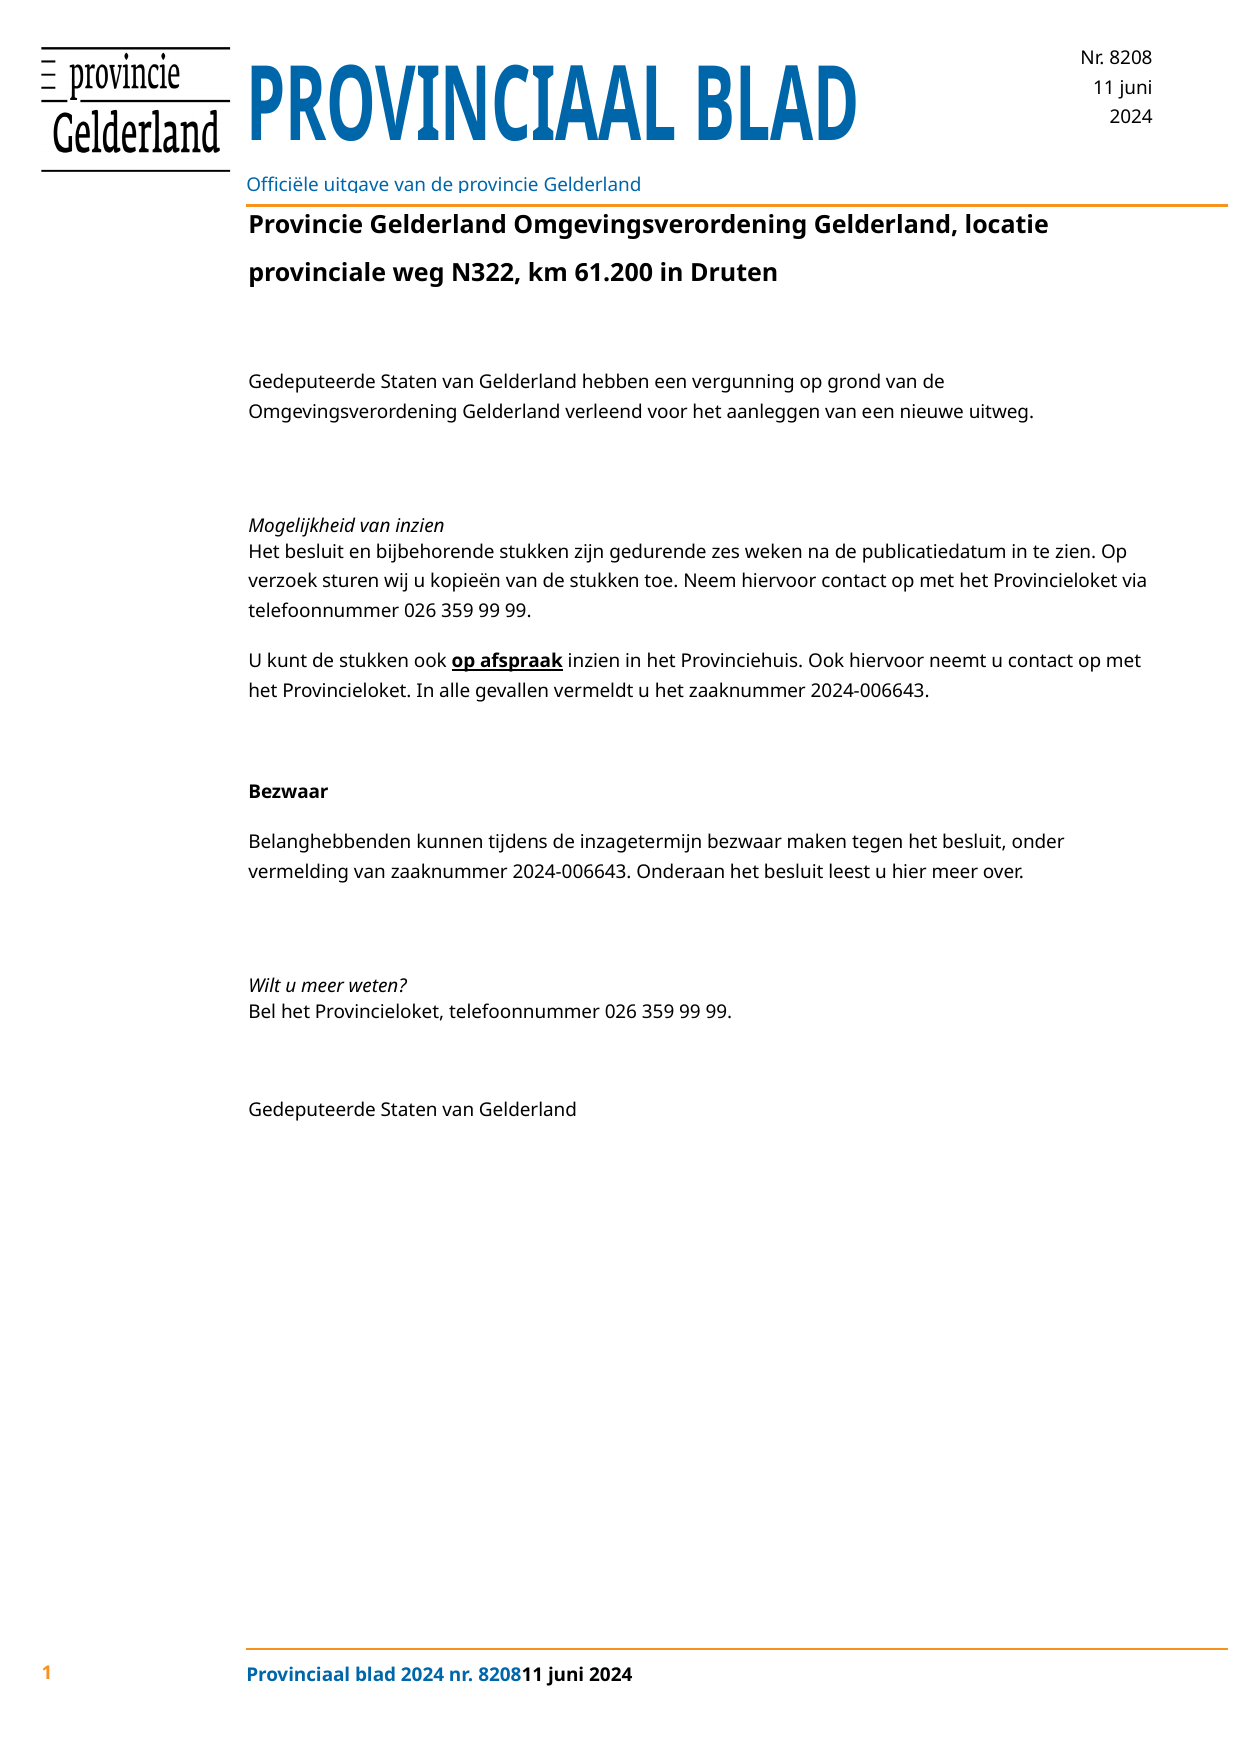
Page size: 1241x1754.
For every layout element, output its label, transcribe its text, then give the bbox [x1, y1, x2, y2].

text Wilt u meer weten? [248, 972, 1152, 998]
text Provincie Gelderland Omgevingsverordening Gelderland, locatie provinciale weg N322, km 61.200 in Druten [248, 207, 1152, 288]
picture [41, 47, 231, 172]
text Mogelijkheid van inzien [248, 512, 1152, 538]
text Het besluit en bijbehorende stukken zijn gedurende zes weken na de publicatiedatum in te zien. Op verzoek sturen wij u kopieën van de stukken toe. Neem hiervoor contact op met het Provincieloket via telefoonnummer 026 359 99 99. [248, 538, 1152, 623]
text Bel het Provincieloket, telefoonnummer 026 359 99 99. [248, 998, 1152, 1024]
text Belanghebbenden kunnen tijdens de inzagetermijn bezwaar maken tegen het besluit, onder vermelding van zaaknummer 2024-006643. Onderaan het besluit leest u hier meer over. [248, 828, 1152, 884]
text U kunt de stukken ook op afspraak inzien in het Provinciehuis. Ook hiervoor neemt u contact op met het Provincieloket. In alle gevallen vermeldt u het zaaknummer 2024-006643. [248, 648, 1152, 703]
text Bezwaar [248, 778, 1152, 804]
text Gedeputeerde Staten van Gelderland [248, 1096, 1152, 1122]
text Gedeputeerde Staten van Gelderland hebben een vergunning op grond van de Omgevingsverordening Gelderland verleend voor het aanleggen van een nieuwe uitweg. [248, 368, 1152, 424]
